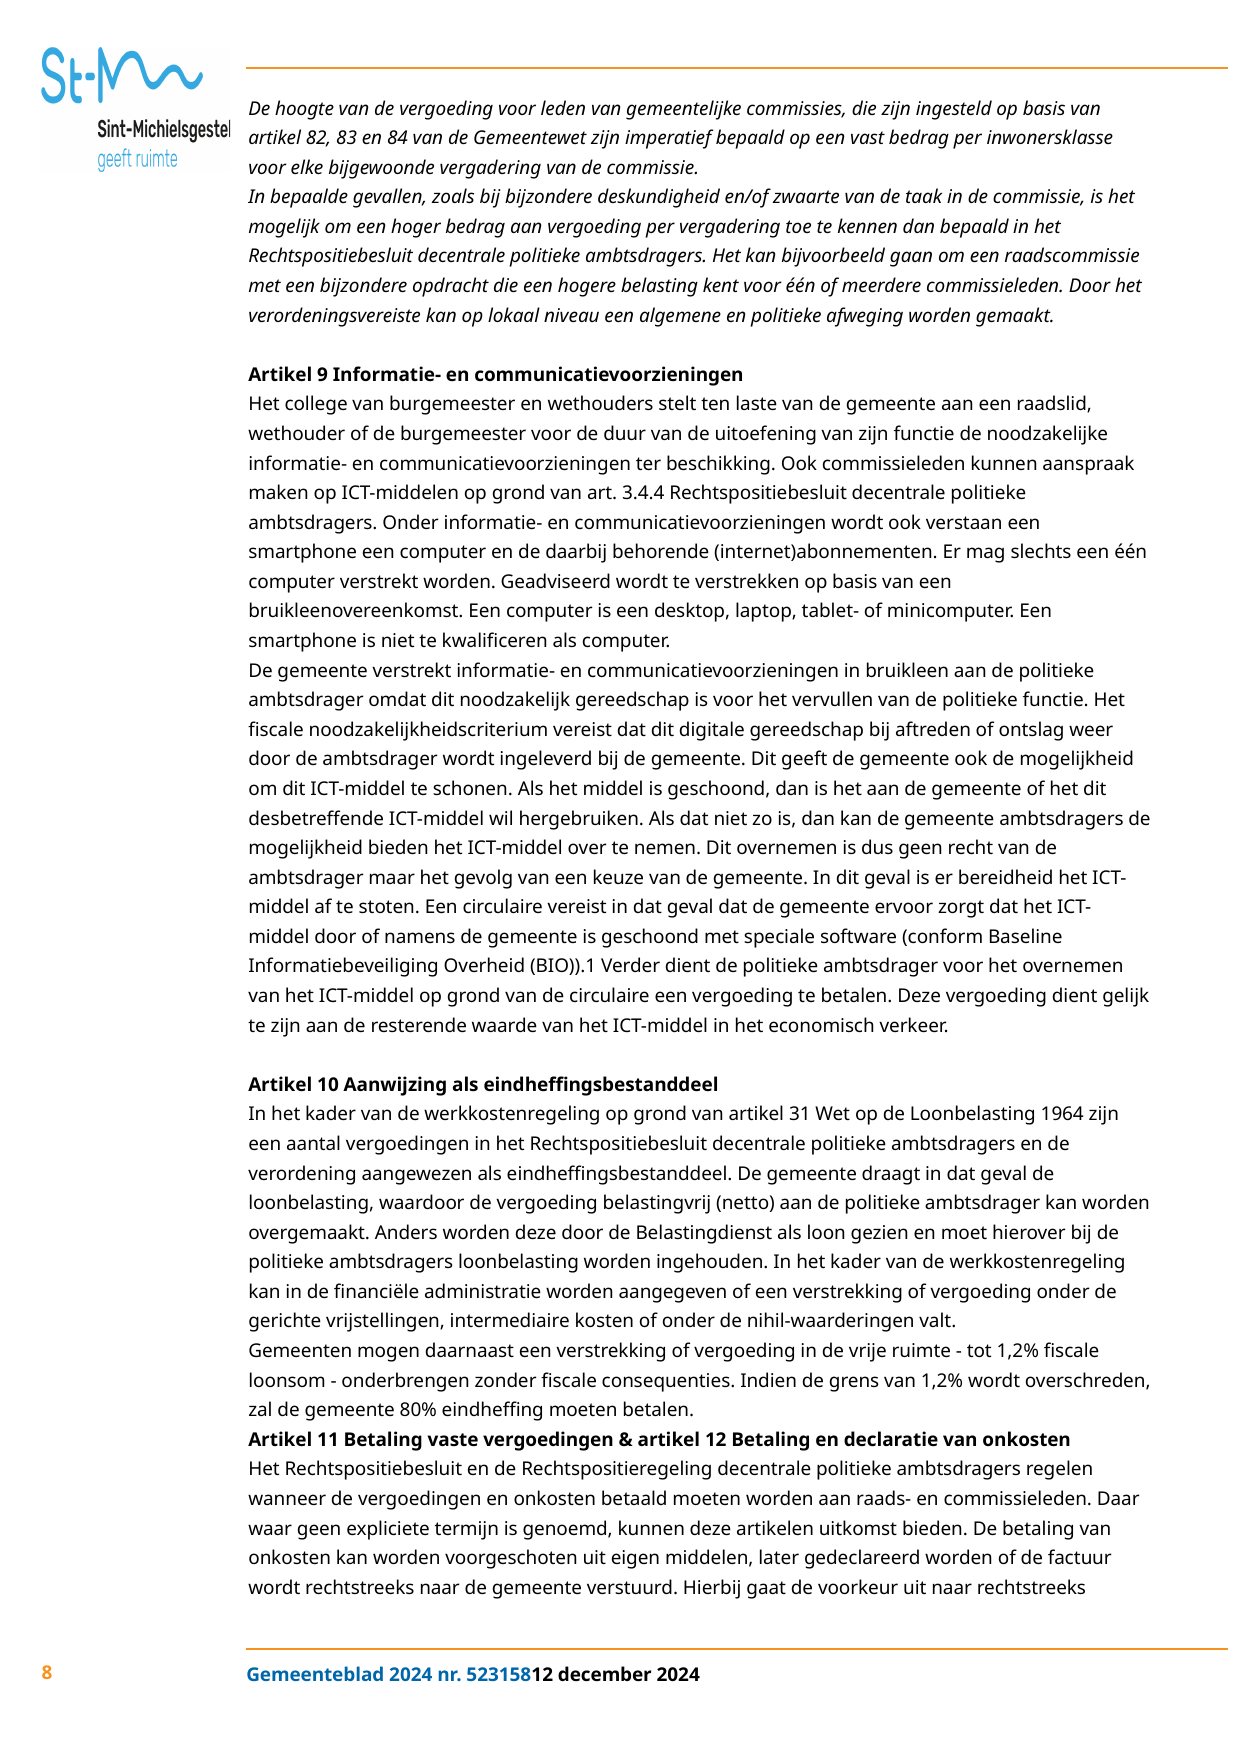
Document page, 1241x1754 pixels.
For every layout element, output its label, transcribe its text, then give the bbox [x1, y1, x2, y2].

text In het kader van de werkkostenregeling op grond van artikel 31 Wet op de Loonbelasting 1964 zijn een aantal vergoedingen in het Rechtspositiebesluit decentrale politieke ambtsdragers en de verordening aangewezen als eindheffingsbestanddeel. De gemeente draagt in dat geval de loonbelasting, waardoor de vergoeding belastingvrij (netto) aan de politieke ambtsdrager kan worden overgemaakt. Anders worden deze door de Belastingdienst als loon gezien en moet hierover bij de politieke ambtsdragers loonbelasting worden ingehouden. In het kader van de werkkostenregeling kan in de financiële administratie worden aangegeven of een verstrekking of vergoeding onder de gerichte vrijstellingen, intermediaire kosten of onder de nihil-waarderingen valt. [248, 1101, 1152, 1333]
text De gemeente verstrekt informatie- en communicatievoorzieningen in bruikleen aan de politieke ambtsdrager omdat dit noodzakelijk gereedschap is voor het vervullen van de politieke functie. Het fiscale noodzakelijkheidscriterium vereist dat dit digitale gereedschap bij aftreden of ontslag weer door de ambtsdrager wordt ingeleverd bij de gemeente. Dit geeft de gemeente ook de mogelijkheid om dit ICT-middel te schonen. Als het middel is geschoond, dan is het aan de gemeente of het dit desbetreffende ICT-middel wil hergebruiken. Als dat niet zo is, dan kan de gemeente ambtsdragers de mogelijkheid bieden het ICT-middel over te nemen. Dit overnemen is dus geen recht van de ambtsdrager maar het gevolg van een keuze van de gemeente. In dit geval is er bereidheid het ICT-middel af te stoten. Een circulaire vereist in dat geval dat de gemeente ervoor zorgt dat het ICT-middel door of namens de gemeente is geschoond met speciale software (conform Baseline Informatiebeveiliging Overheid (BIO)).1 Verder dient de politieke ambtsdrager voor het overnemen van het ICT-middel op grond van de circulaire een vergoeding te betalen. Deze vergoeding dient gelijk te zijn aan de resterende waarde van het ICT-middel in het economisch verkeer. [248, 657, 1152, 1038]
text Artikel 10 Aanwijzing als eindheffingsbestanddeel [248, 1071, 1152, 1097]
picture [41, 47, 231, 172]
text Gemeenten mogen daarnaast een verstrekking of vergoeding in de vrije ruimte - tot 1,2% fiscale loonsom - onderbrengen zonder fiscale consequenties. Indien de grens van 1,2% wordt overschreden, zal de gemeente 80% eindheffing moeten betalen. [248, 1337, 1152, 1422]
text Het college van burgemeester en wethouders stelt ten laste van de gemeente aan een raadslid, wethouder of de burgemeester voor de duur van de uitoefening van zijn functie de noodzakelijke informatie- en communicatievoorzieningen ter beschikking. Ook commissieleden kunnen aanspraak maken op ICT-middelen op grond van art. 3.4.4 Rechtspositiebesluit decentrale politieke ambtsdragers. Onder informatie- en communicatievoorzieningen wordt ook verstaan een smartphone een computer en de daarbij behorende (internet)abonnementen. Er mag slechts een één computer verstrekt worden. Geadviseerd wordt te verstrekken op basis van een bruikleenovereenkomst. Een computer is een desktop, laptop, tablet- of minicomputer. Een smartphone is niet te kwalificeren als computer. [248, 391, 1152, 653]
text Artikel 9 Informatie- en communicatievoorzieningen [248, 361, 1152, 387]
text De hoogte van de vergoeding voor leden van gemeentelijke commissies, die zijn ingesteld op basis van artikel 82, 83 en 84 van de Gemeentewet zijn imperatief bepaald op een vast bedrag per inwonersklasse voor elke bijgewoonde vergadering van de commissie. [248, 95, 1152, 180]
text In bepaalde gevallen, zoals bij bijzondere deskundigheid en/of zwaarte van de taak in de commissie, is het mogelijk om een hoger bedrag aan vergoeding per vergadering toe te kennen dan bepaald in het Rechtspositiebesluit decentrale politieke ambtsdragers. Het kan bijvoorbeeld gaan om een raadscommissie met een bijzondere opdracht die een hogere belasting kent voor één of meerdere commissieleden. Door het verordeningsvereiste kan op lokaal niveau een algemene en politieke afweging worden gemaakt. [248, 183, 1152, 328]
text Het Rechtspositiebesluit en de Rechtspositieregeling decentrale politieke ambtsdragers regelen wanneer de vergoedingen en onkosten betaald moeten worden aan raads- en commissieleden. Daar waar geen expliciete termijn is genoemd, kunnen deze artikelen uitkomst bieden. De betaling van onkosten kan worden voorgeschoten uit eigen middelen, later gedeclareerd worden of de factuur wordt rechtstreeks naar de gemeente verstuurd. Hierbij gaat de voorkeur uit naar rechtstreeks [248, 1456, 1152, 1600]
text Artikel 11 Betaling vaste vergoedingen & artikel 12 Betaling en declaratie van onkosten [248, 1426, 1152, 1452]
